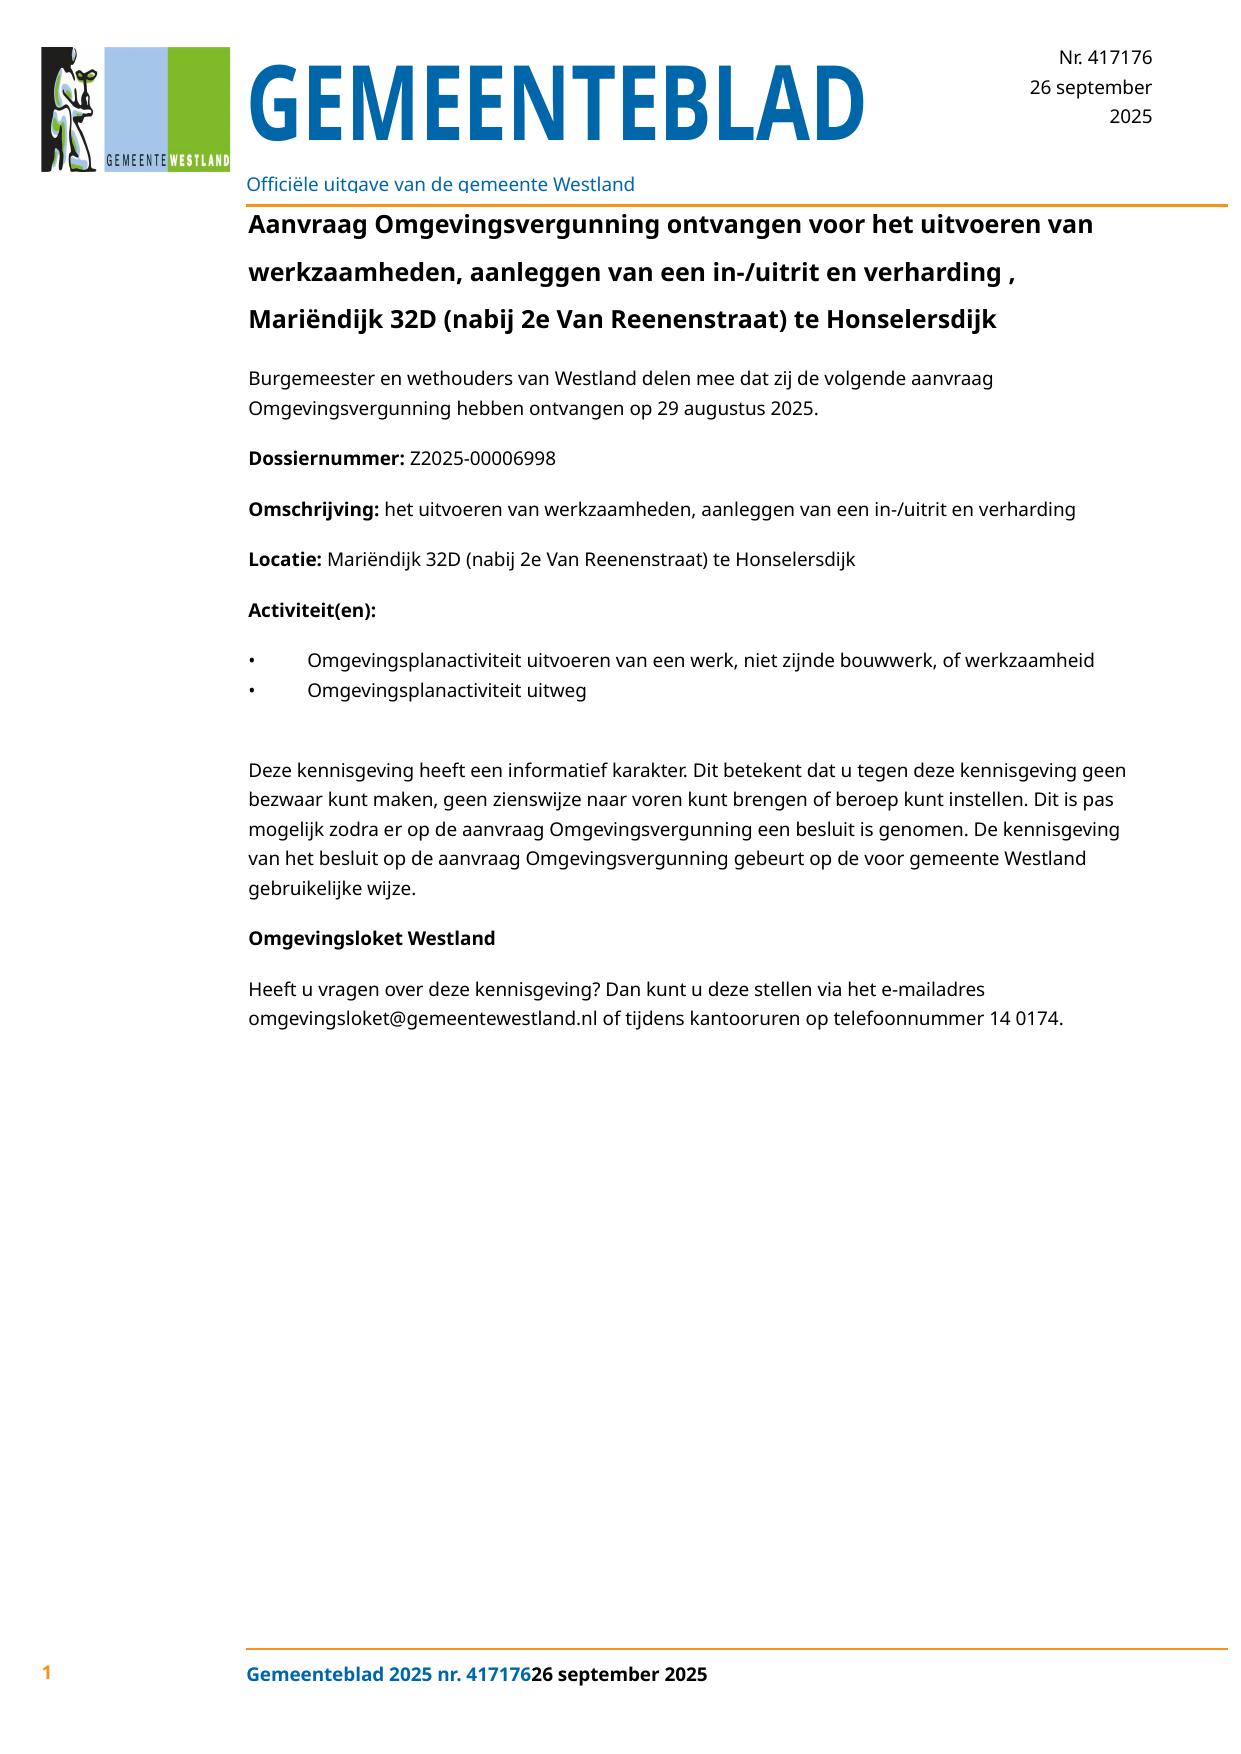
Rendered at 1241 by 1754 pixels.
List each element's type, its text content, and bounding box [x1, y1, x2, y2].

text Omgevingsloket Westland [248, 926, 1152, 951]
text Deze kennisgeving heeft een informatief karakter. Dit betekent dat u tegen deze kennisgeving geen bezwaar kunt maken, geen zienswijze naar voren kunt brengen of beroep kunt instellen. Dit is pas mogelijk zodra er op de aanvraag Omgevingsvergunning een besluit is genomen. De kennisgeving van het besluit op de aanvraag Omgevingsvergunning gebeurt op de voor gemeente Westland gebruikelijke wijze. [248, 757, 1152, 901]
text Dossiernummer: Z2025-00006998 [248, 446, 1152, 471]
list Omgevingsplanactiviteit uitweg [248, 677, 1152, 702]
list Omgevingsplanactiviteit uitvoeren van een werk, niet zijnde bouwwerk, of werkzaamheid [248, 647, 1152, 673]
text Heeft u vragen over deze kennisgeving? Dan kunt u deze stellen via het e-mailadres omgevingsloket@gemeentewestland.nl of tijdens kantooruren op telefoonnummer 14 0174. [248, 976, 1152, 1031]
text Aanvraag Omgevingsvergunning ontvangen voor het uitvoeren van werkzaamheden, aanleggen van een in-/uitrit en verharding , Mariëndijk 32D (nabij 2e Van Reenenstraat) te Honselersdijk [248, 207, 1152, 336]
text Omschrijving: het uitvoeren van werkzaamheden, aanleggen van een in-/uitrit en verharding [248, 496, 1152, 522]
text Locatie: Mariëndijk 32D (nabij 2e Van Reenenstraat) te Honselersdijk [248, 546, 1152, 572]
text Activiteit(en): [248, 597, 1152, 622]
picture [41, 47, 231, 172]
text Burgemeester en wethouders van Westland delen mee dat zij de volgende aanvraag Omgevingsvergunning hebben ontvangen op 29 augustus 2025. [248, 366, 1152, 421]
